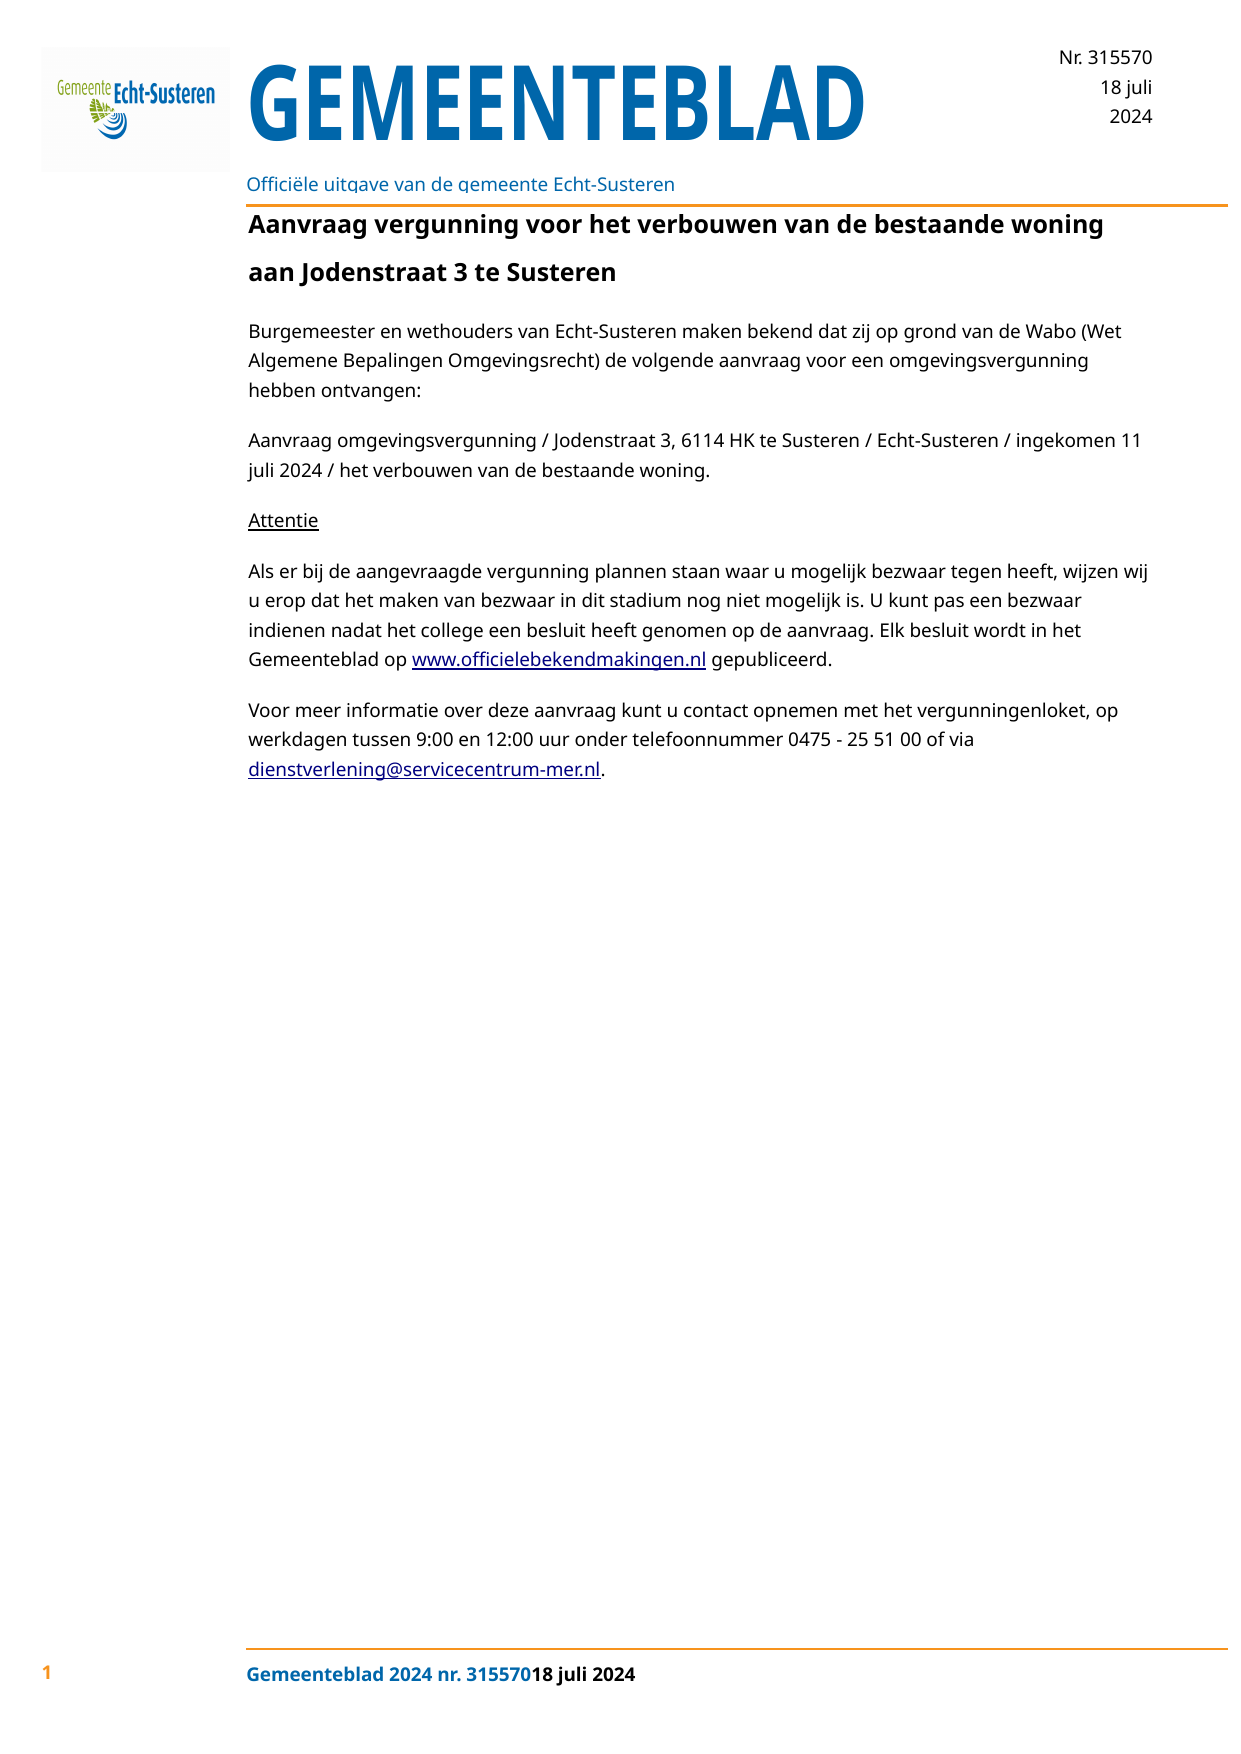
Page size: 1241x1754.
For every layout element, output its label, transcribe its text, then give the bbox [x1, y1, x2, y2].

text Als er bij de aangevraagde vergunning plannen staan waar u mogelijk bezwaar tegen heeft, wijzen wij u erop dat het maken van bezwaar in dit stadium nog niet mogelijk is. U kunt pas een bezwaar indienen nadat het college een besluit heeft genomen op de aanvraag. Elk besluit wordt in het Gemeenteblad op www.officielebekendmakingen.nl gepubliceerd. [248, 558, 1152, 672]
picture [41, 47, 231, 172]
text Voor meer informatie over deze aanvraag kunt u contact opnemen met het vergunningenloket, op werkdagen tussen 9:00 en 12:00 uur onder telefoonnummer 0475 - 25 51 00 of via dienstverlening@servicecentrum-mer.nl. [248, 697, 1152, 782]
text Burgemeester en wethouders van Echt-Susteren maken bekend dat zij op grond van de Wabo (Wet Algemene Bepalingen Omgevingsrecht) de volgende aanvraag voor een omgevingsvergunning hebben ontvangen: [248, 318, 1152, 403]
text Aanvraag omgevingsvergunning / Jodenstraat 3, 6114 HK te Susteren / Echt-Susteren / ingekomen 11 juli 2024 / het verbouwen van de bestaande woning. [248, 427, 1152, 483]
text Aanvraag vergunning voor het verbouwen van de bestaande woning aan Jodenstraat 3 te Susteren [248, 207, 1152, 288]
text Attentie [248, 507, 1152, 533]
